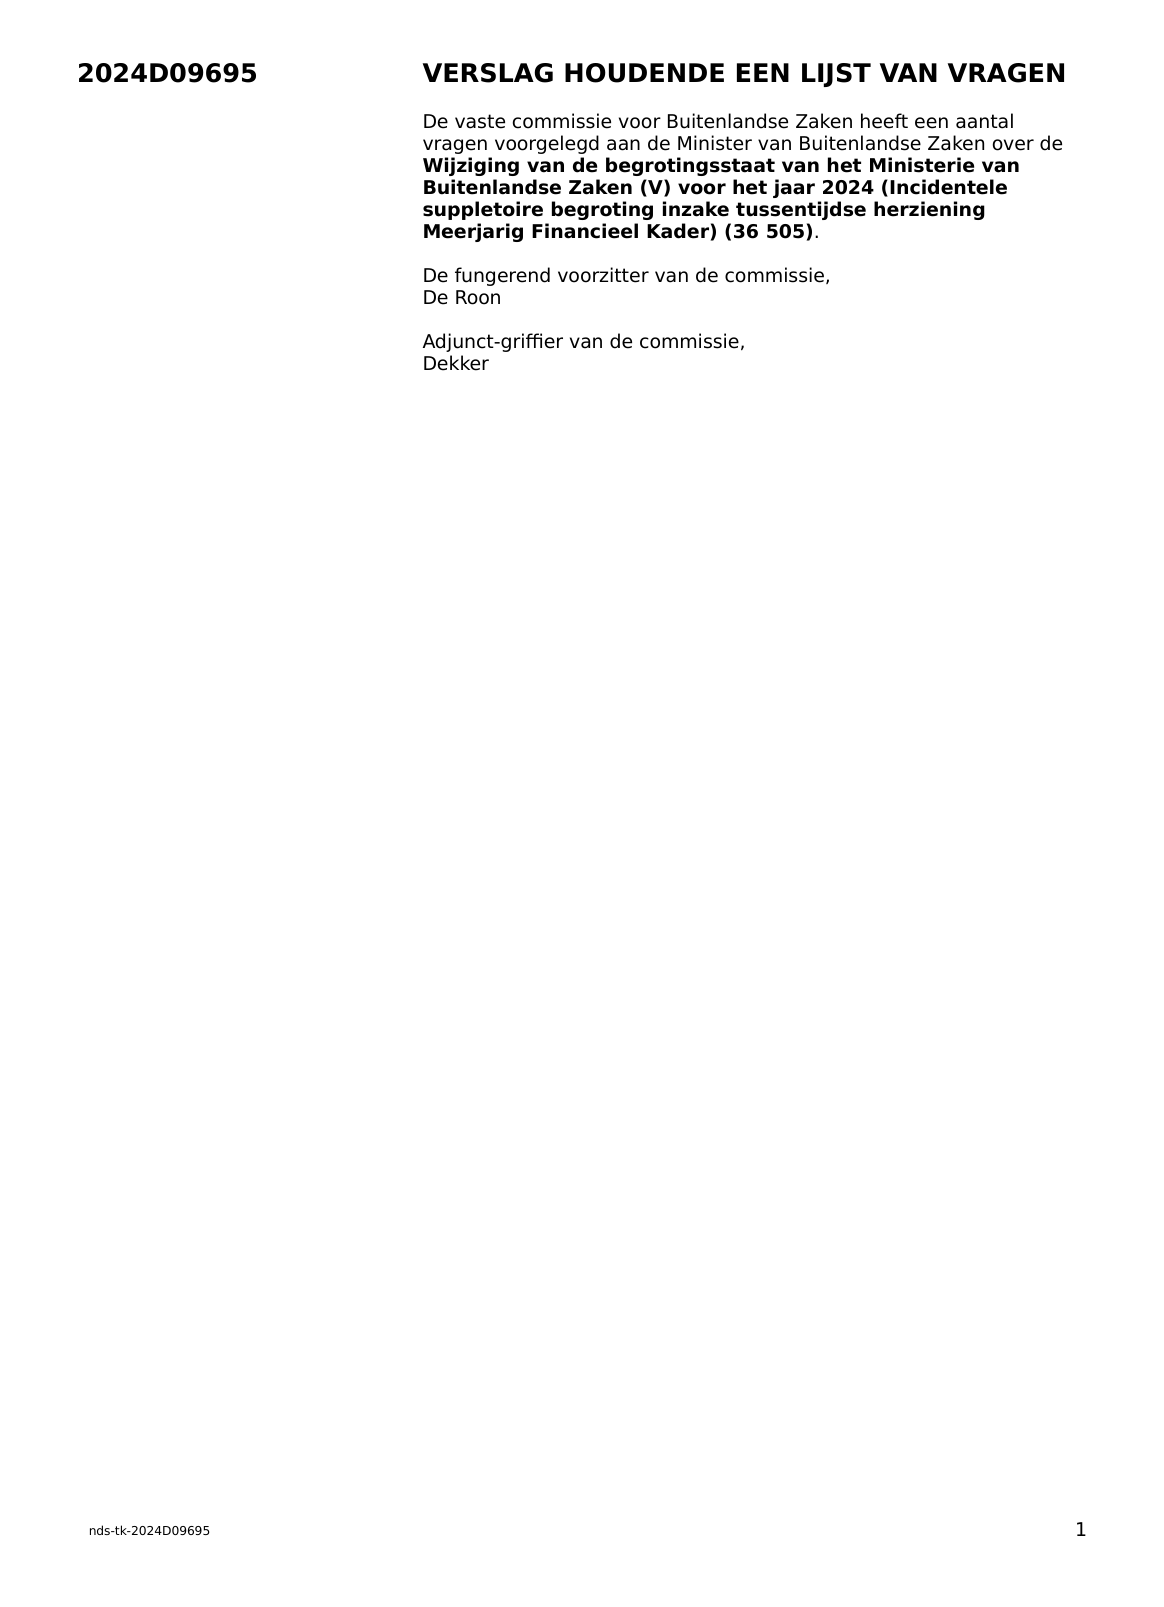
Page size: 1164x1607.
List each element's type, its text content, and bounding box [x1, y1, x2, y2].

text Dekker [422, 353, 1087, 375]
text De fungerend voorzitter van de commissie, [422, 265, 1087, 287]
text Adjunct-griffier van de commissie, [422, 331, 1087, 353]
text nds-tk-2024D09695 [88, 1524, 323, 1538]
text De vaste commissie voor Buitenlandse Zaken heeft een aantal vragen voorgelegd aan de Minister van Buitenlandse Zaken over de Wijziging van de begrotingsstaat van het Ministerie van Buitenlandse Zaken (V) voor het jaar 2024 (Incidentele suppletoire begroting inzake tussentijdse herziening Meerjarig Financieel Kader) (36 505). [422, 111, 1087, 243]
text De Roon [422, 287, 1087, 309]
text 2024D09695 VERSLAG HOUDENDE EEN LIJST VAN VRAGEN [77, 59, 1087, 89]
